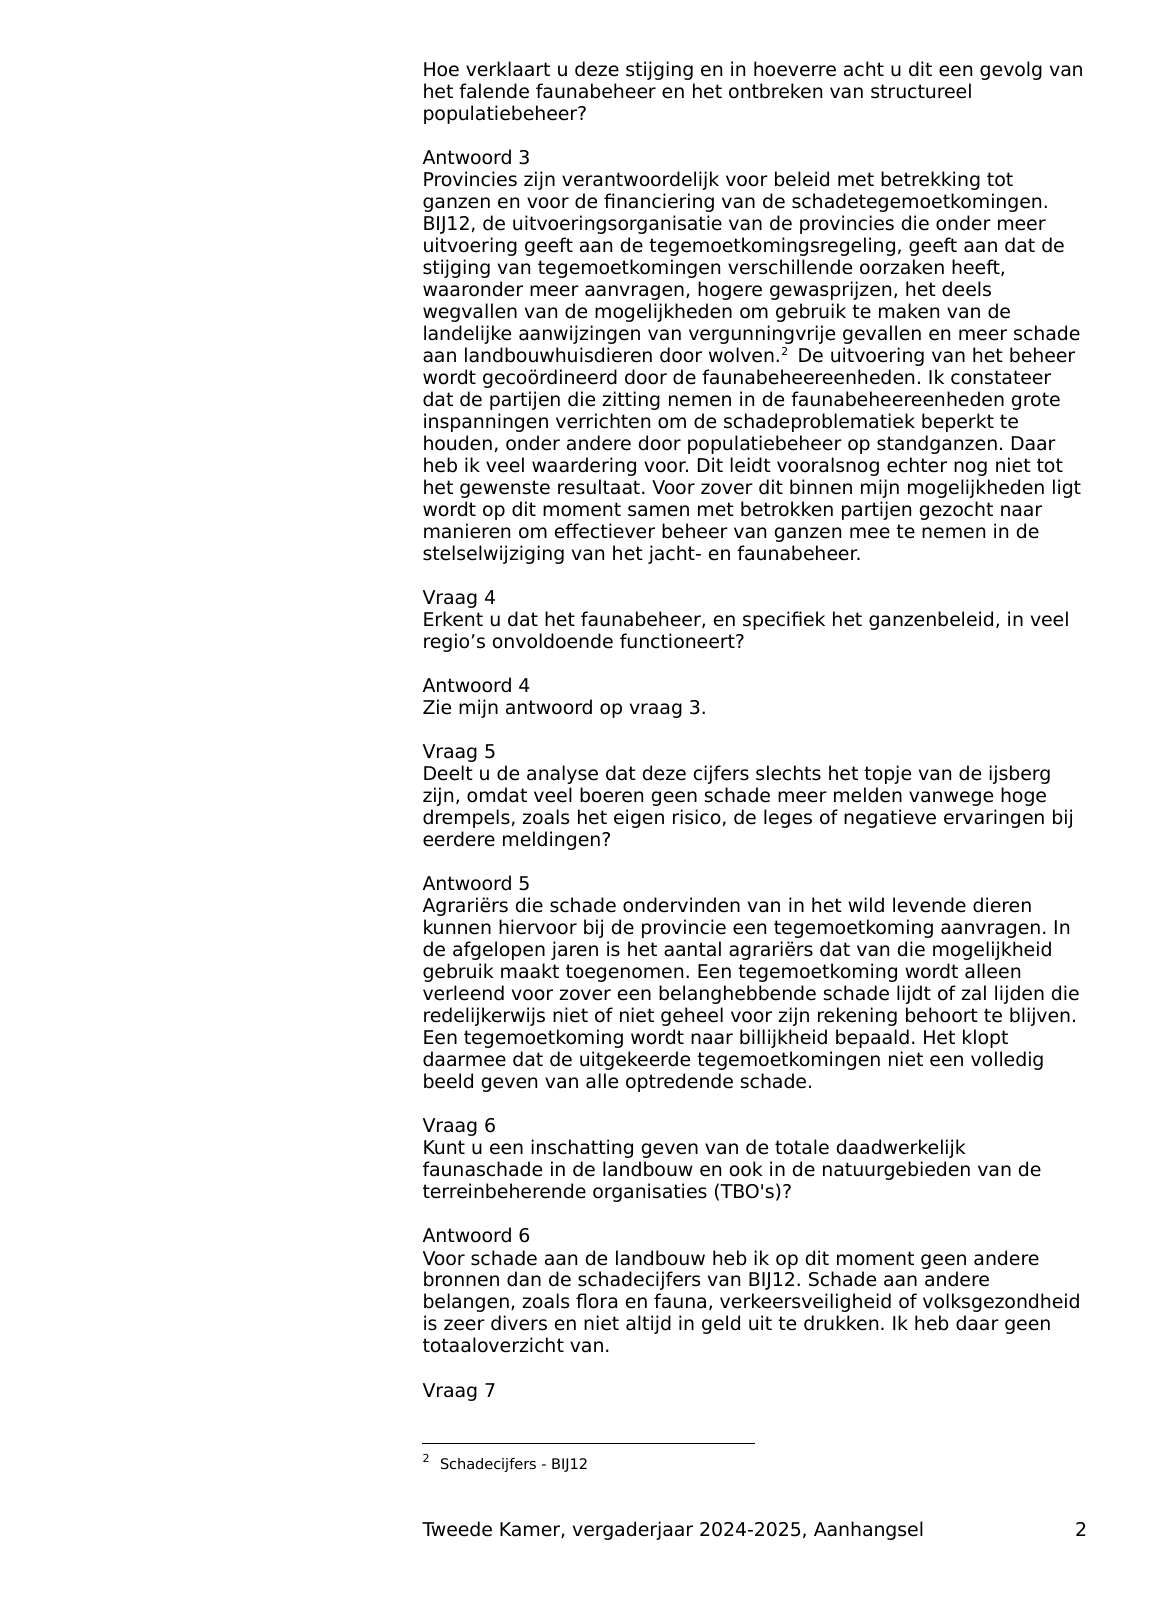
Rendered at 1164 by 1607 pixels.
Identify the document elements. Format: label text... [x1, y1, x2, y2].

text Erkent u dat het faunabeheer, en specifiek het ganzenbeleid, in veel regio’s onvoldoende functioneert? [422, 609, 1087, 653]
text Antwoord 6 [422, 1225, 1087, 1247]
text Antwoord 5 [422, 873, 1087, 895]
text Voor schade aan de landbouw heb ik op dit moment geen andere bronnen dan de schadecijfers van BIJ12. Schade aan andere belangen, zoals flora en fauna, verkeersveiligheid of volksgezondheid is zeer divers en niet altijd in geld uit te drukken. Ik heb daar geen totaaloverzicht van. [422, 1247, 1087, 1357]
text Vraag 5 [422, 741, 1087, 763]
text Provincies zijn verantwoordelijk voor beleid met betrekking tot ganzen en voor de financiering van de schadetegemoetkomingen. BIJ12, de uitvoeringsorganisatie van de provincies die onder meer uitvoering geeft aan de tegemoetkomingsregeling, geeft aan dat de stijging van tegemoetkomingen verschillende oorzaken heeft, waaronder meer aanvragen, hogere gewasprijzen, het deels wegvallen van de mogelijkheden om gebruik te maken van de landelijke aanwijzingen van vergunningvrije gevallen en meer schade aan landbouwhuisdieren door wolven. De uitvoering van het beheer wordt gecoördineerd door de faunabeheereenheden. Ik constateer dat de partijen die zitting nemen in de faunabeheereenheden grote inspanningen verrichten om de schadeproblematiek beperkt te houden, onder andere door populatiebeheer op standganzen. Daar heb ik veel waardering voor. Dit leidt vooralsnog echter nog niet tot het gewenste resultaat. Voor zover dit binnen mijn mogelijkheden ligt wordt op dit moment samen met betrokken partijen gezocht naar manieren om effectiever beheer van ganzen mee te nemen in de stelselwijziging van het jacht- en faunabeheer. [422, 169, 1087, 565]
text Vraag 4 [422, 587, 1087, 609]
text Vraag 6 [422, 1115, 1087, 1137]
text Vraag 7 [422, 1379, 1087, 1401]
text Deelt u de analyse dat deze cijfers slechts het topje van de ijsberg zijn, omdat veel boeren geen schade meer melden vanwege hoge drempels, zoals het eigen risico, de leges of negatieve ervaringen bij eerdere meldingen? [422, 763, 1087, 851]
text Kunt u een inschatting geven van de totale daadwerkelijk faunaschade in de landbouw en ook in de natuurgebieden van de terreinbeherende organisaties (TBO's)? [422, 1137, 1087, 1203]
text Hoe verklaart u deze stijging en in hoeverre acht u dit een gevolg van het falende faunabeheer en het ontbreken van structureel populatiebeheer? [422, 59, 1087, 125]
text Antwoord 4 [422, 675, 1087, 697]
text Antwoord 3 [422, 147, 1087, 169]
text Schadecijfers - BIJ12 [422, 1452, 1087, 1474]
text Zie mijn antwoord op vraag 3. [422, 697, 1087, 719]
text Agrariërs die schade ondervinden van in het wild levende dieren kunnen hiervoor bij de provincie een tegemoetkoming aanvragen. In de afgelopen jaren is het aantal agrariërs dat van die mogelijkheid gebruik maakt toegenomen. Een tegemoetkoming wordt alleen verleend voor zover een belanghebbende schade lijdt of zal lijden die redelijkerwijs niet of niet geheel voor zijn rekening behoort te blijven. Een tegemoetkoming wordt naar billijkheid bepaald. Het klopt daarmee dat de uitgekeerde tegemoetkomingen niet een volledig beeld geven van alle optredende schade. [422, 895, 1087, 1093]
